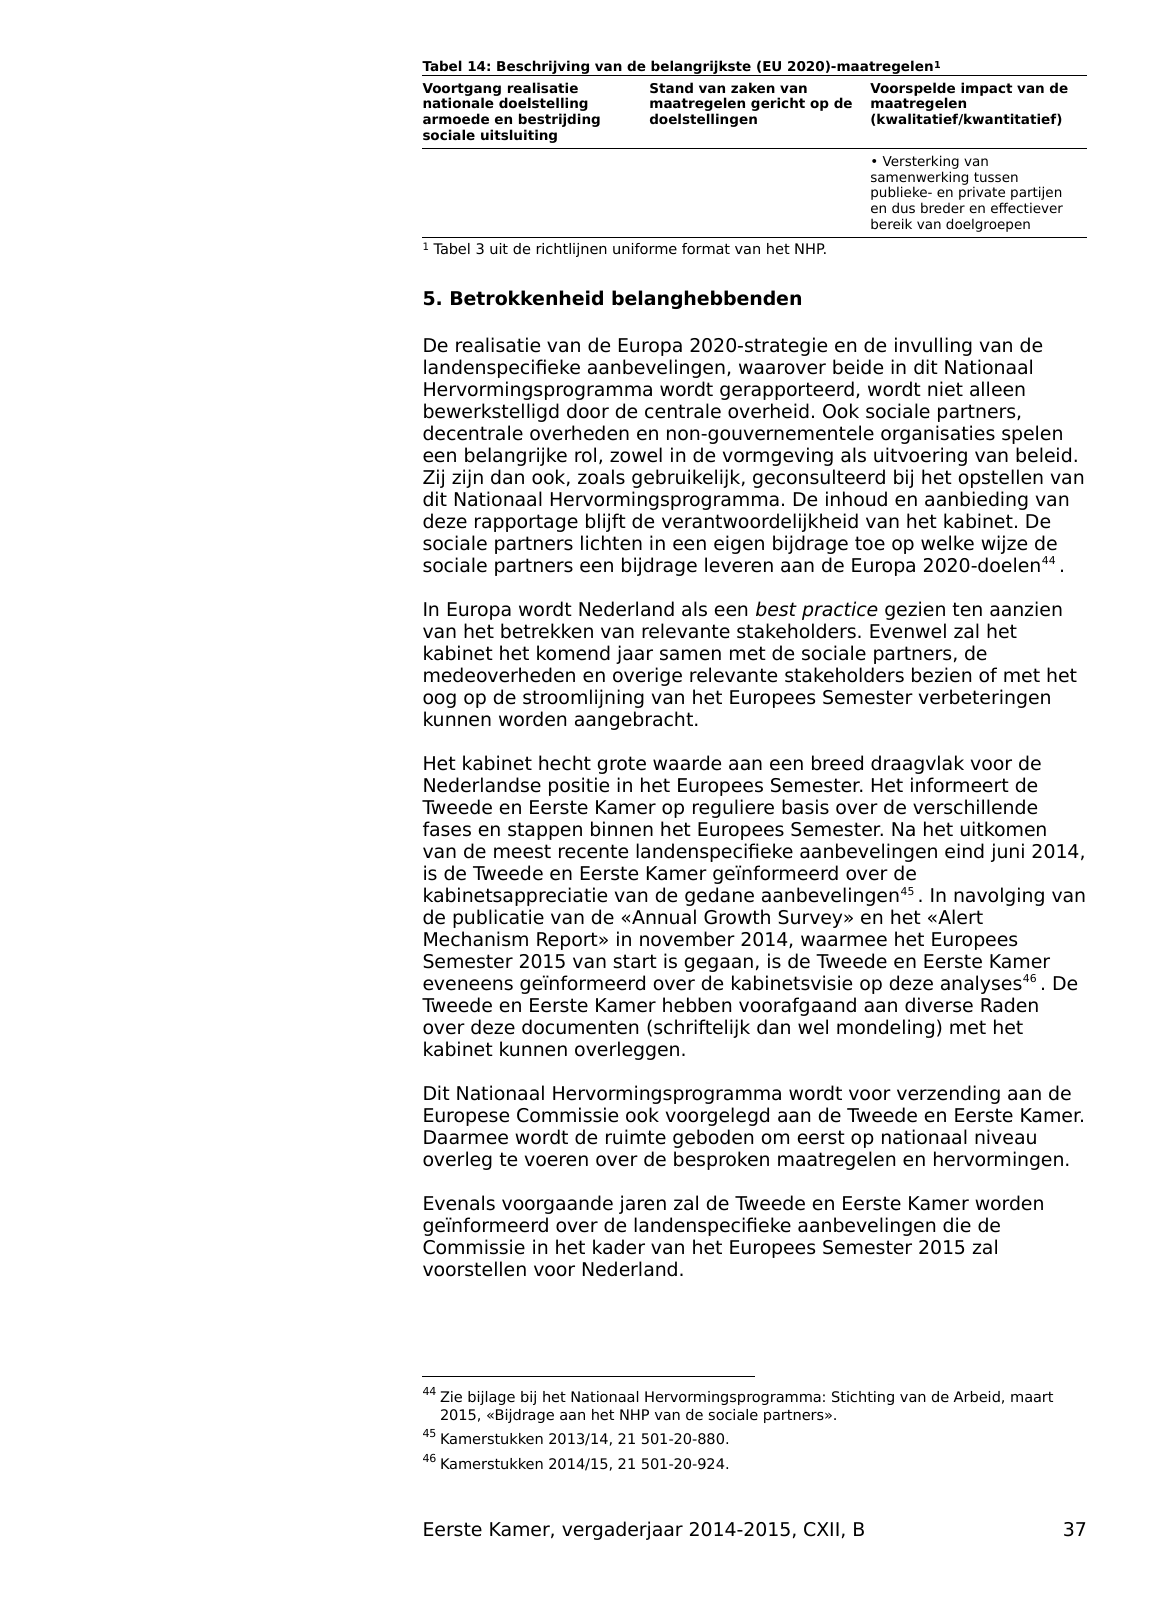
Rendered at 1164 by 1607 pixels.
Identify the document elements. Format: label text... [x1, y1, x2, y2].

subtitle 5. Betrokkenheid belanghebbenden [422, 288, 1087, 310]
text Het kabinet hecht grote waarde aan een breed draagvlak voor de Nederlandse positie in het Europees Semester. Het informeert de Tweede en Eerste Kamer op reguliere basis over de verschillende fases en stappen binnen het Europees Semester. Na het uitkomen van de meest recente landenspecifieke aanbevelingen eind juni 2014, is de Tweede en Eerste Kamer geïnformeerd over de kabinetsappreciatie van de gedane aanbevelingen. In navolging van de publicatie van de «Annual Growth Survey» en het «Alert Mechanism Report» in november 2014, waarmee het Europees Semester 2015 van start is gegaan, is de Tweede en Eerste Kamer eveneens geïnformeerd over de kabinetsvisie op deze analyses. De Tweede en Eerste Kamer hebben voorafgaand aan diverse Raden over deze documenten (schriftelijk dan wel mondeling) met het kabinet kunnen overleggen. [422, 753, 1087, 1061]
text Dit Nationaal Hervormingsprogramma wordt voor verzending aan de Europese Commissie ook voorgelegd aan de Tweede en Eerste Kamer. Daarmee wordt de ruimte geboden om eerst op nationaal niveau overleg te voeren over de besproken maatregelen en hervormingen. [422, 1083, 1087, 1171]
table_header Tabel 14: Beschrijving van de belangrijkste (EU 2020)-maatregelen1 [422, 59, 1087, 75]
table_cell Voorspelde impact van de maatregelen (kwalitatief/kwantitatief) [864, 76, 1087, 148]
table_cell Voortgang realisatie nationale doelstelling armoede en bestrijding sociale uitsluiting [422, 76, 643, 148]
table_cell 1 Tabel 3 uit de richtlijnen uniforme format van het NHP. [422, 238, 1087, 258]
text Kamerstukken 2014/15, 21 501-20-924. [422, 1452, 1087, 1474]
text Zie bijlage bij het Nationaal Hervormingsprogramma: Stichting van de Arbeid, maart 2015, «Bijdrage aan het NHP van de sociale partners». [422, 1385, 1087, 1424]
table_cell • Versterking van samenwerking tussen publieke- en private partijen en dus breder en effectiever bereik van doelgroepen [864, 149, 1087, 237]
text Evenals voorgaande jaren zal de Tweede en Eerste Kamer worden geïnformeerd over de landenspecifieke aanbevelingen die de Commissie in het kader van het Europees Semester 2015 zal voorstellen voor Nederland. [422, 1193, 1087, 1281]
table_cell Stand van zaken van maatregelen gericht op de doelstellingen [643, 76, 864, 148]
table_cell [422, 149, 643, 237]
text Kamerstukken 2013/14, 21 501-20-880. [422, 1427, 1087, 1449]
text In Europa wordt Nederland als een best practice gezien ten aanzien van het betrekken van relevante stakeholders. Evenwel zal het kabinet het komend jaar samen met de sociale partners, de medeoverheden en overige relevante stakeholders bezien of met het oog op de stroomlijning van het Europees Semester verbeteringen kunnen worden aangebracht. [422, 599, 1087, 731]
text De realisatie van de Europa 2020-strategie en de invulling van de landenspecifieke aanbevelingen, waarover beide in dit Nationaal Hervormingsprogramma wordt gerapporteerd, wordt niet alleen bewerkstelligd door de centrale overheid. Ook sociale partners, decentrale overheden en non-gouvernementele organisaties spelen een belangrijke rol, zowel in de vormgeving als uitvoering van beleid. Zij zijn dan ook, zoals gebruikelijk, geconsulteerd bij het opstellen van dit Nationaal Hervormingsprogramma. De inhoud en aanbieding van deze rapportage blijft de verantwoordelijkheid van het kabinet. De sociale partners lichten in een eigen bijdrage toe op welke wijze de sociale partners een bijdrage leveren aan de Europa 2020-doelen. [422, 335, 1087, 577]
table_cell [643, 149, 864, 237]
